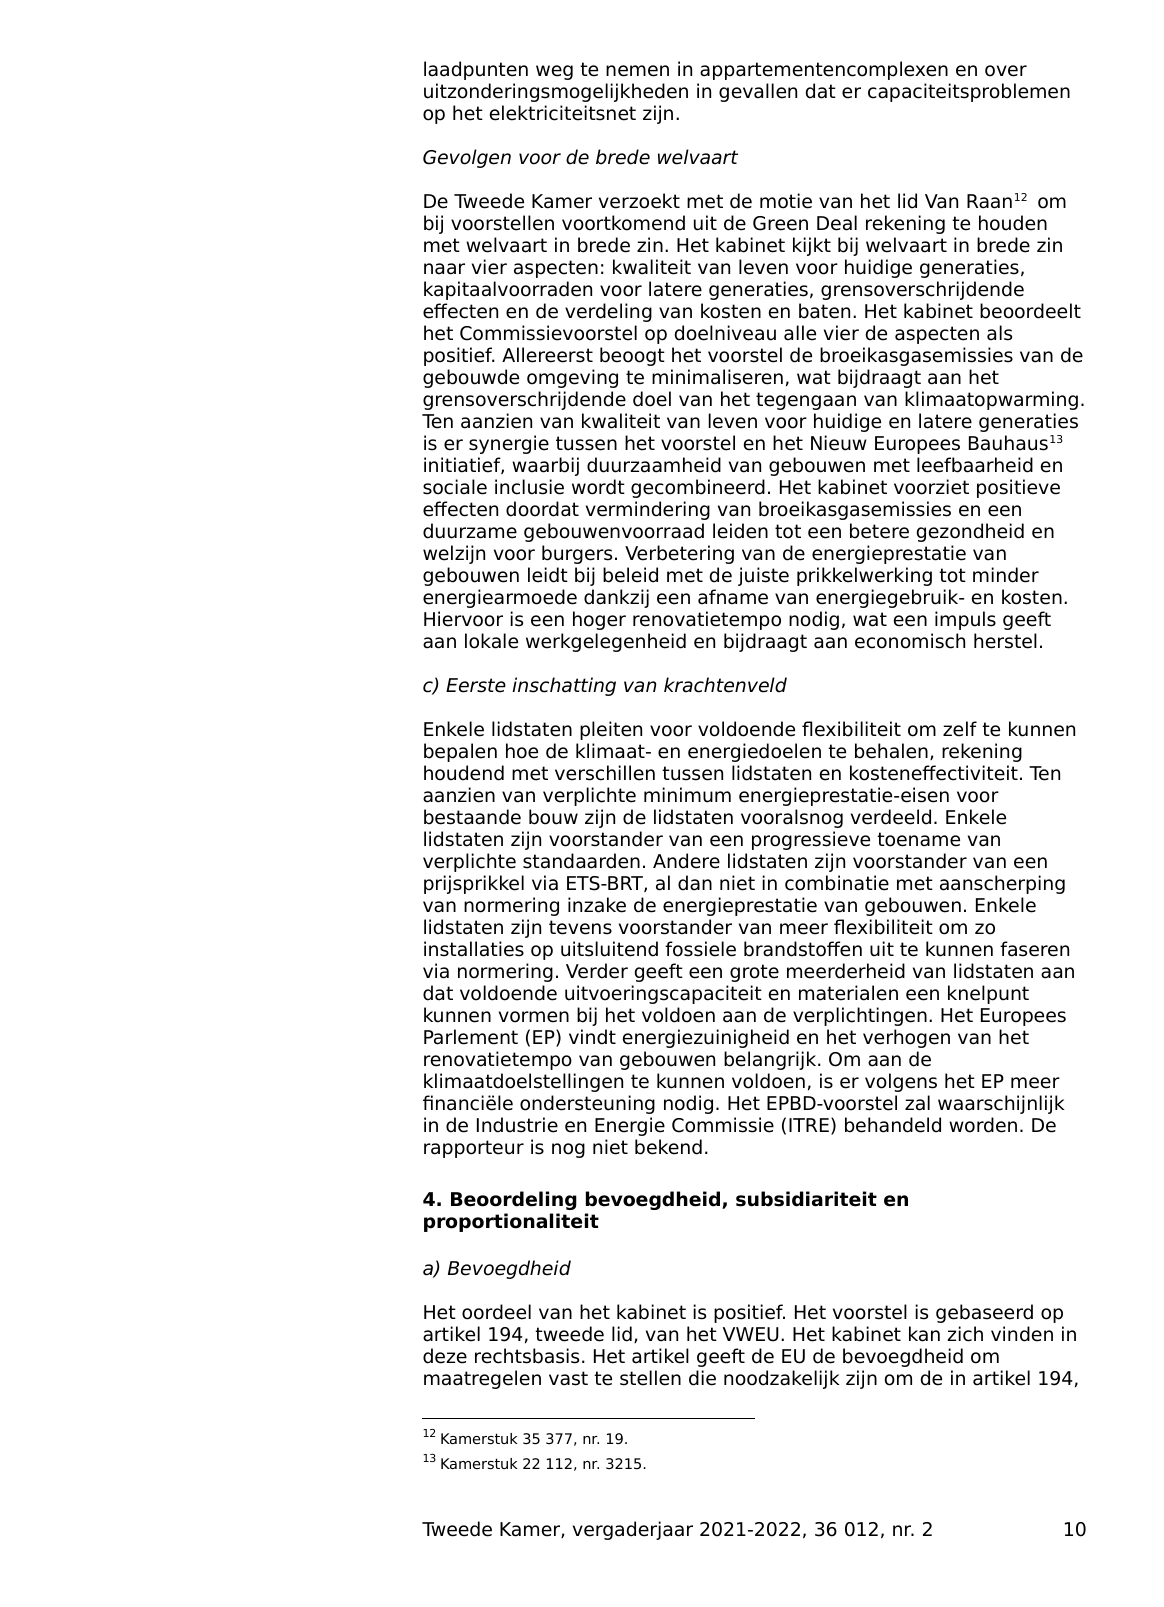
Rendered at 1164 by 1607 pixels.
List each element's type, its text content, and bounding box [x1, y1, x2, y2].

text laadpunten weg te nemen in appartementencomplexen en over uitzonderingsmogelijkheden in gevallen dat er capaciteitsproblemen op het elektriciteitsnet zijn. [422, 59, 1087, 125]
text Het oordeel van het kabinet is positief. Het voorstel is gebaseerd op artikel 194, tweede lid, van het VWEU. Het kabinet kan zich vinden in deze rechtsbasis. Het artikel geeft de EU de bevoegdheid om maatregelen vast te stellen die noodzakelijk zijn om de in artikel 194, [422, 1302, 1087, 1390]
text De Tweede Kamer verzoekt met de motie van het lid Van Raan om bij voorstellen voortkomend uit de Green Deal rekening te houden met welvaart in brede zin. Het kabinet kijkt bij welvaart in brede zin naar vier aspecten: kwaliteit van leven voor huidige generaties, kapitaalvoorraden voor latere generaties, grensoverschrijdende effecten en de verdeling van kosten en baten. Het kabinet beoordeelt het Commissievoorstel op doelniveau alle vier de aspecten als positief. Allereerst beoogt het voorstel de broeikasgasemissies van de gebouwde omgeving te minimaliseren, wat bijdraagt aan het grensoverschrijdende doel van het tegengaan van klimaatopwarming. Ten aanzien van kwaliteit van leven voor huidige en latere generaties is er synergie tussen het voorstel en het Nieuw Europees Bauhaus initiatief, waarbij duurzaamheid van gebouwen met leefbaarheid en sociale inclusie wordt gecombineerd. Het kabinet voorziet positieve effecten doordat vermindering van broeikasgasemissies en een duurzame gebouwenvoorraad leiden tot een betere gezondheid en welzijn voor burgers. Verbetering van de energieprestatie van gebouwen leidt bij beleid met de juiste prikkelwerking tot minder energiearmoede dankzij een afname van energiegebruik- en kosten. Hiervoor is een hoger renovatietempo nodig, wat een impuls geeft aan lokale werkgelegenheid en bijdraagt aan economisch herstel. [422, 191, 1087, 653]
subtitle 4. Beoordeling bevoegdheid, subsidiariteit en proportionaliteit [422, 1189, 1087, 1233]
text Kamerstuk 22 112, nr. 3215. [422, 1452, 1087, 1474]
subtitle a) Bevoegdheid [422, 1258, 1087, 1280]
subtitle c) Eerste inschatting van krachtenveld [422, 675, 1087, 697]
subtitle Gevolgen voor de brede welvaart [422, 147, 1087, 169]
text Enkele lidstaten pleiten voor voldoende flexibiliteit om zelf te kunnen bepalen hoe de klimaat- en energiedoelen te behalen, rekening houdend met verschillen tussen lidstaten en kosteneffectiviteit. Ten aanzien van verplichte minimum energieprestatie-eisen voor bestaande bouw zijn de lidstaten vooralsnog verdeeld. Enkele lidstaten zijn voorstander van een progressieve toename van verplichte standaarden. Andere lidstaten zijn voorstander van een prijsprikkel via ETS-BRT, al dan niet in combinatie met aanscherping van normering inzake de energieprestatie van gebouwen. Enkele lidstaten zijn tevens voorstander van meer flexibiliteit om zo installaties op uitsluitend fossiele brandstoffen uit te kunnen faseren via normering. Verder geeft een grote meerderheid van lidstaten aan dat voldoende uitvoeringscapaciteit en materialen een knelpunt kunnen vormen bij het voldoen aan de verplichtingen. Het Europees Parlement (EP) vindt energiezuinigheid en het verhogen van het renovatietempo van gebouwen belangrijk. Om aan de klimaatdoelstellingen te kunnen voldoen, is er volgens het EP meer financiële ondersteuning nodig. Het EPBD-voorstel zal waarschijnlijk in de Industrie en Energie Commissie (ITRE) behandeld worden. De rapporteur is nog niet bekend. [422, 719, 1087, 1159]
text Kamerstuk 35 377, nr. 19. [422, 1427, 1087, 1449]
